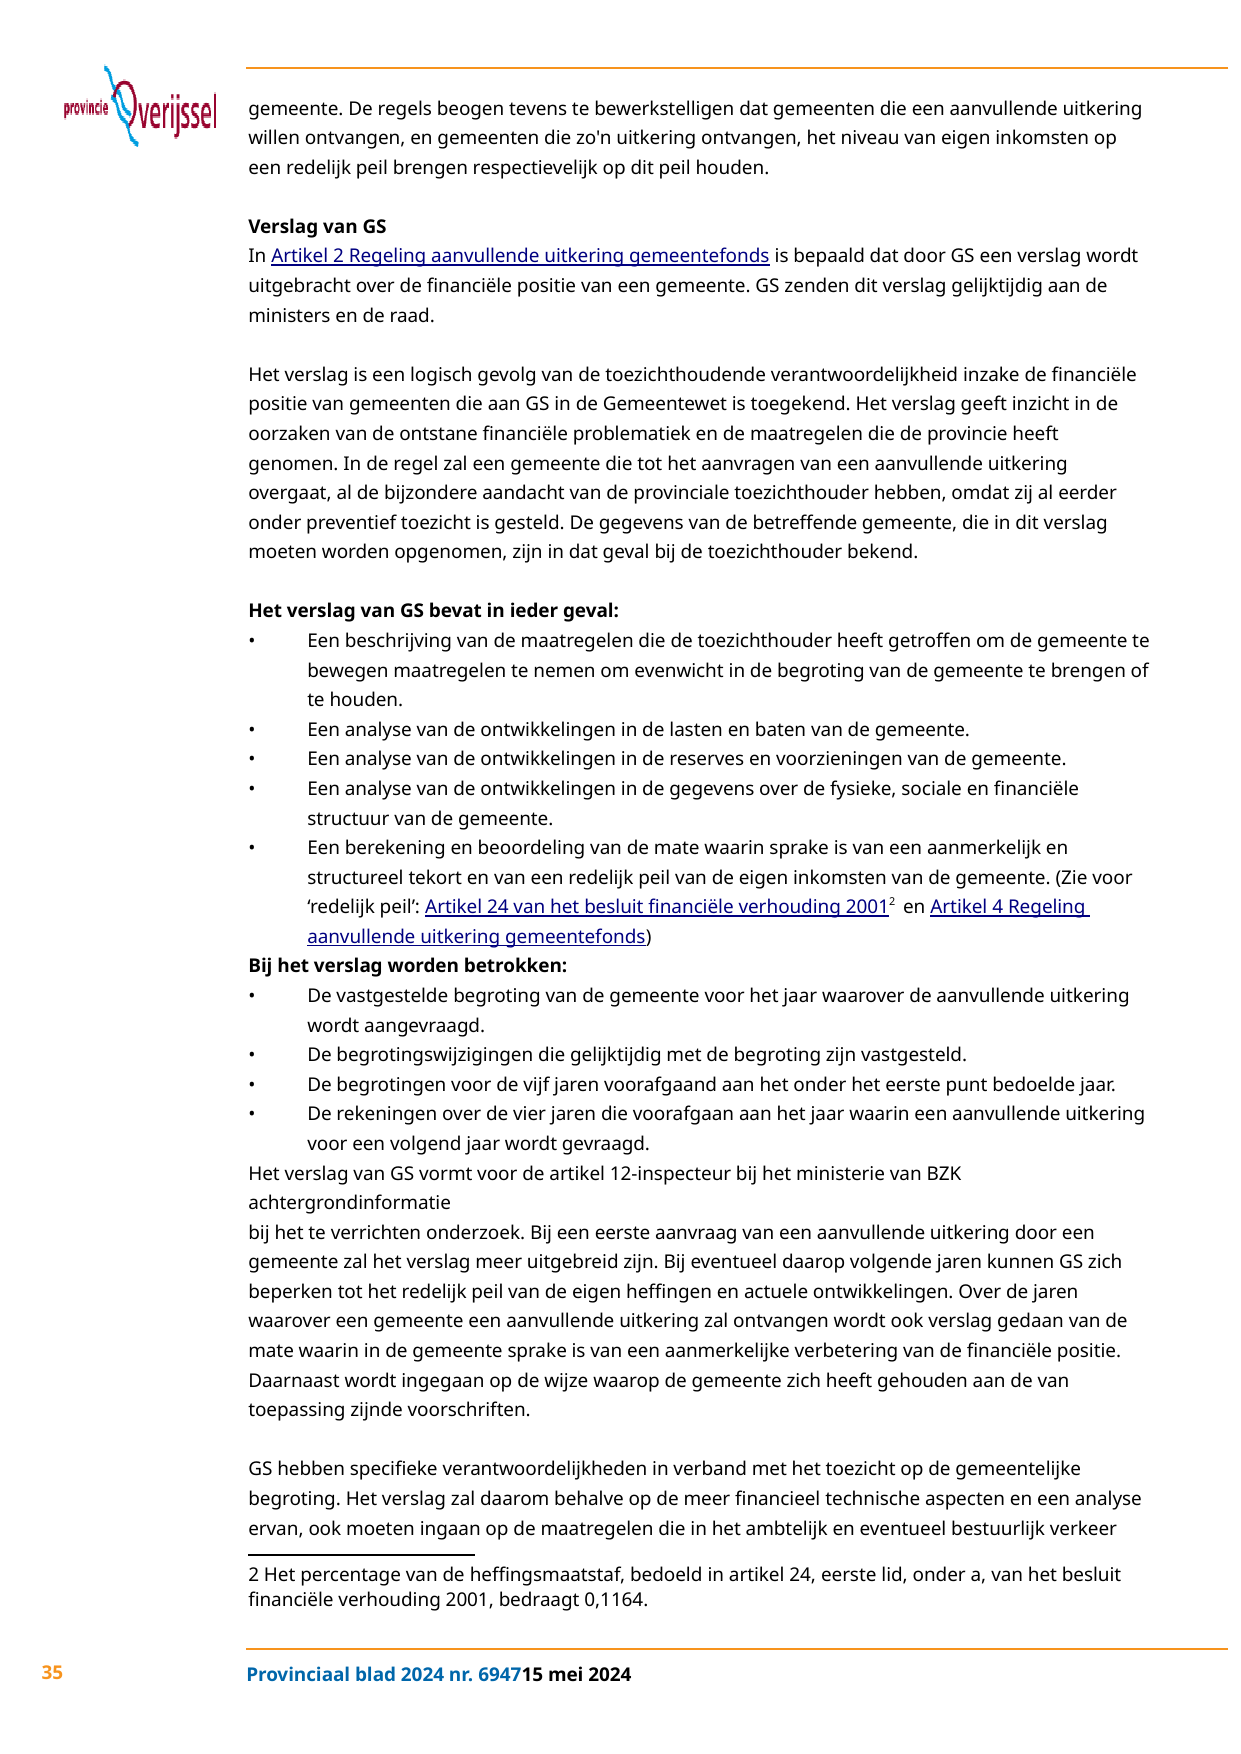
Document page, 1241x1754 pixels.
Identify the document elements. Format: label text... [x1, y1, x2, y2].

text GS hebben specifieke verantwoordelijkheden in verband met het toezicht op de gemeentelijke begroting. Het verslag zal daarom behalve op de meer financieel technische aspecten en een analyse ervan, ook moeten ingaan op de maatregelen die in het ambtelijk en eventueel bestuurlijk verkeer [248, 1456, 1152, 1541]
text Verslag van GS [248, 213, 1152, 239]
list De begrotingswijzigingen die gelijktijdig met de begroting zijn vastgesteld. [248, 1041, 1152, 1067]
list De begrotingen voor de vijf jaren voorafgaand aan het onder het eerste punt bedoelde jaar. [248, 1071, 1152, 1097]
list Een analyse van de ontwikkelingen in de gegevens over de fysieke, sociale en financiële structuur van de gemeente. [248, 775, 1152, 831]
list Een beschrijving van de maatregelen die de toezichthouder heeft getroffen om de gemeente te bewegen maatregelen te nemen om evenwicht in de begroting van de gemeente te brengen of te houden. [248, 627, 1152, 712]
list De rekeningen over de vier jaren die voorafgaan aan het jaar waarin een aanvullende uitkering voor een volgend jaar wordt gevraagd. [248, 1101, 1152, 1156]
text Het verslag van GS bevat in ieder geval: [248, 598, 1152, 623]
picture [41, 47, 231, 172]
text bij het te verrichten onderzoek. Bij een eerste aanvraag van een aanvullende uitkering door een gemeente zal het verslag meer uitgebreid zijn. Bij eventueel daarop volgende jaren kunnen GS zich beperken tot het redelijk peil van de eigen heffingen en actuele ontwikkelingen. Over de jaren waarover een gemeente een aanvullende uitkering zal ontvangen wordt ook verslag gedaan van de mate waarin in de gemeente sprake is van een aanmerkelijke verbetering van de financiële positie. Daarnaast wordt ingegaan op de wijze waarop de gemeente zich heeft gehouden aan de van toepassing zijnde voorschriften. [248, 1219, 1152, 1422]
text gemeente. De regels beogen tevens te bewerkstelligen dat gemeenten die een aanvullende uitkering willen ontvangen, en gemeenten die zo'n uitkering ontvangen, het niveau van eigen inkomsten op een redelijk peil brengen respectievelijk op dit peil houden. [248, 95, 1152, 180]
text Het verslag van GS vormt voor de artikel 12-inspecteur bij het ministerie van BZK achtergrondinformatie [248, 1160, 1152, 1215]
text Bij het verslag worden betrokken: [248, 953, 1152, 978]
list Het percentage van de heffingsmaatstaf, bedoeld in artikel 24, eerste lid, onder a, van het besluit financiële verhouding 2001, bedraagt 0,1164. [248, 1561, 1152, 1612]
list De vastgestelde begroting van de gemeente voor het jaar waarover de aanvullende uitkering wordt aangevraagd. [248, 982, 1152, 1038]
text In Artikel 2 Regeling aanvullende uitkering gemeentefonds is bepaald dat door GS een verslag wordt uitgebracht over de financiële positie van een gemeente. GS zenden dit verslag gelijktijdig aan de ministers en de raad. [248, 243, 1152, 328]
list Een analyse van de ontwikkelingen in de reserves en voorzieningen van de gemeente. [248, 746, 1152, 771]
list Een berekening en beoordeling van de mate waarin sprake is van een aanmerkelijk en structureel tekort en van een redelijk peil van de eigen inkomsten van de gemeente. (Zie voor ‘redelijk peil’: Artikel 24 van het besluit financiële verhouding 2001 en Artikel 4 Regeling aanvullende uitkering gemeentefonds) [248, 834, 1152, 949]
text Het verslag is een logisch gevolg van de toezichthoudende verantwoordelijkheid inzake de financiële positie van gemeenten die aan GS in de Gemeentewet is toegekend. Het verslag geeft inzicht in de oorzaken van de ontstane financiële problematiek en de maatregelen die de provincie heeft genomen. In de regel zal een gemeente die tot het aanvragen van een aanvullende uitkering overgaat, al de bijzondere aandacht van de provinciale toezichthouder hebben, omdat zij al eerder onder preventief toezicht is gesteld. De gegevens van de betreffende gemeente, die in dit verslag moeten worden opgenomen, zijn in dat geval bij de toezichthouder bekend. [248, 361, 1152, 564]
list Een analyse van de ontwikkelingen in de lasten en baten van de gemeente. [248, 716, 1152, 742]
